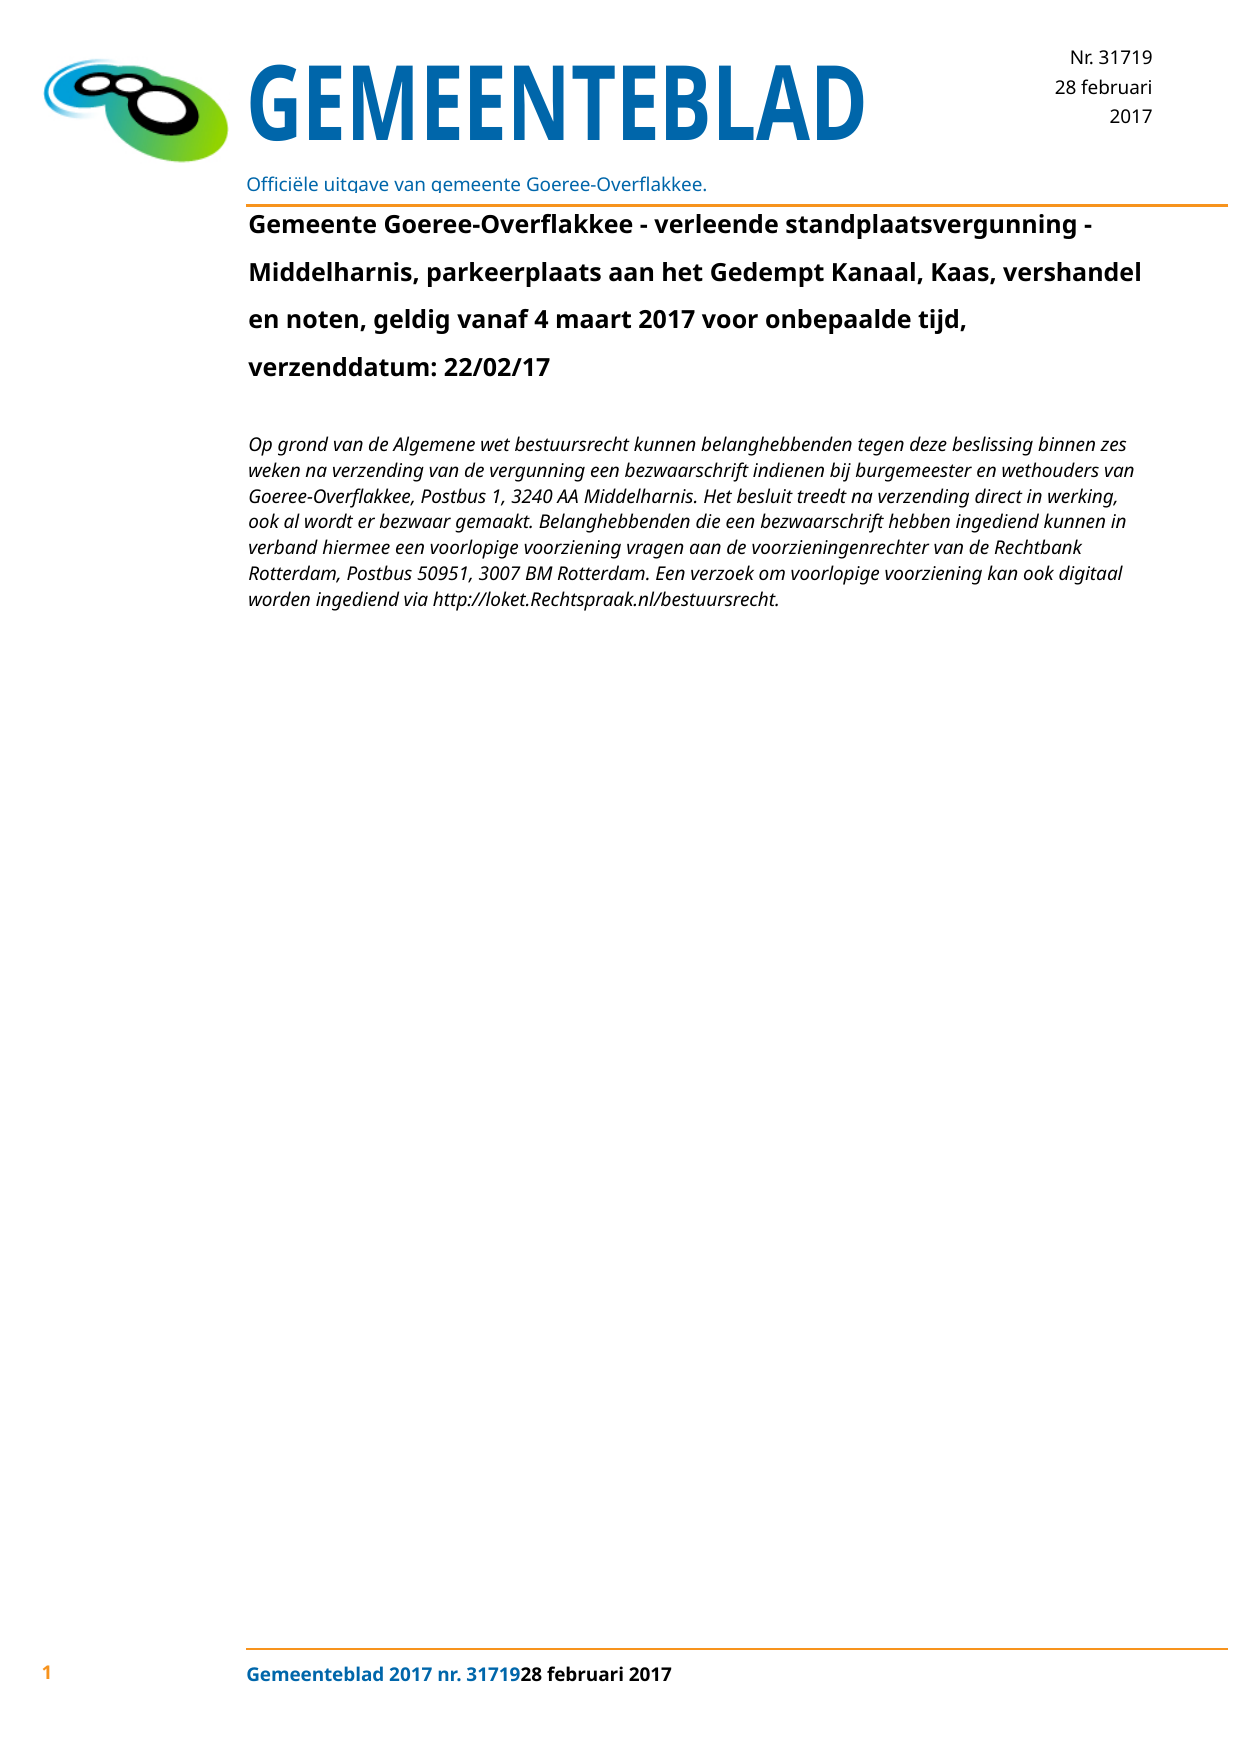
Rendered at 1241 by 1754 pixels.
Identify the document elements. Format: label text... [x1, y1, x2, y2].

text Op grond van de Algemene wet bestuursrecht kunnen belanghebbenden tegen deze beslissing binnen zes weken na verzending van de vergunning een bezwaarschrift indienen bij burgemeester en wethouders van Goeree-Overflakkee, Postbus 1, 3240 AA Middelharnis. Het besluit treedt na verzending direct in werking, ook al wordt er bezwaar gemaakt. Belanghebbenden die een bezwaarschrift hebben ingediend kunnen in verband hiermee een voorlopige voorziening vragen aan de voorzieningenrechter van de Rechtbank Rotterdam, Postbus 50951, 3007 BM Rotterdam. Een verzoek om voorlopige voorziening kan ook digitaal worden ingediend via http://loket.Rechtspraak.nl/bestuursrecht. [248, 431, 1152, 611]
text Gemeente Goeree-Overflakkee - verleende standplaatsvergunning - Middelharnis, parkeerplaats aan het Gedempt Kanaal, Kaas, vershandel en noten, geldig vanaf 4 maart 2017 voor onbepaalde tijd, verzenddatum: 22/02/17 [248, 207, 1152, 384]
picture [41, 47, 231, 172]
